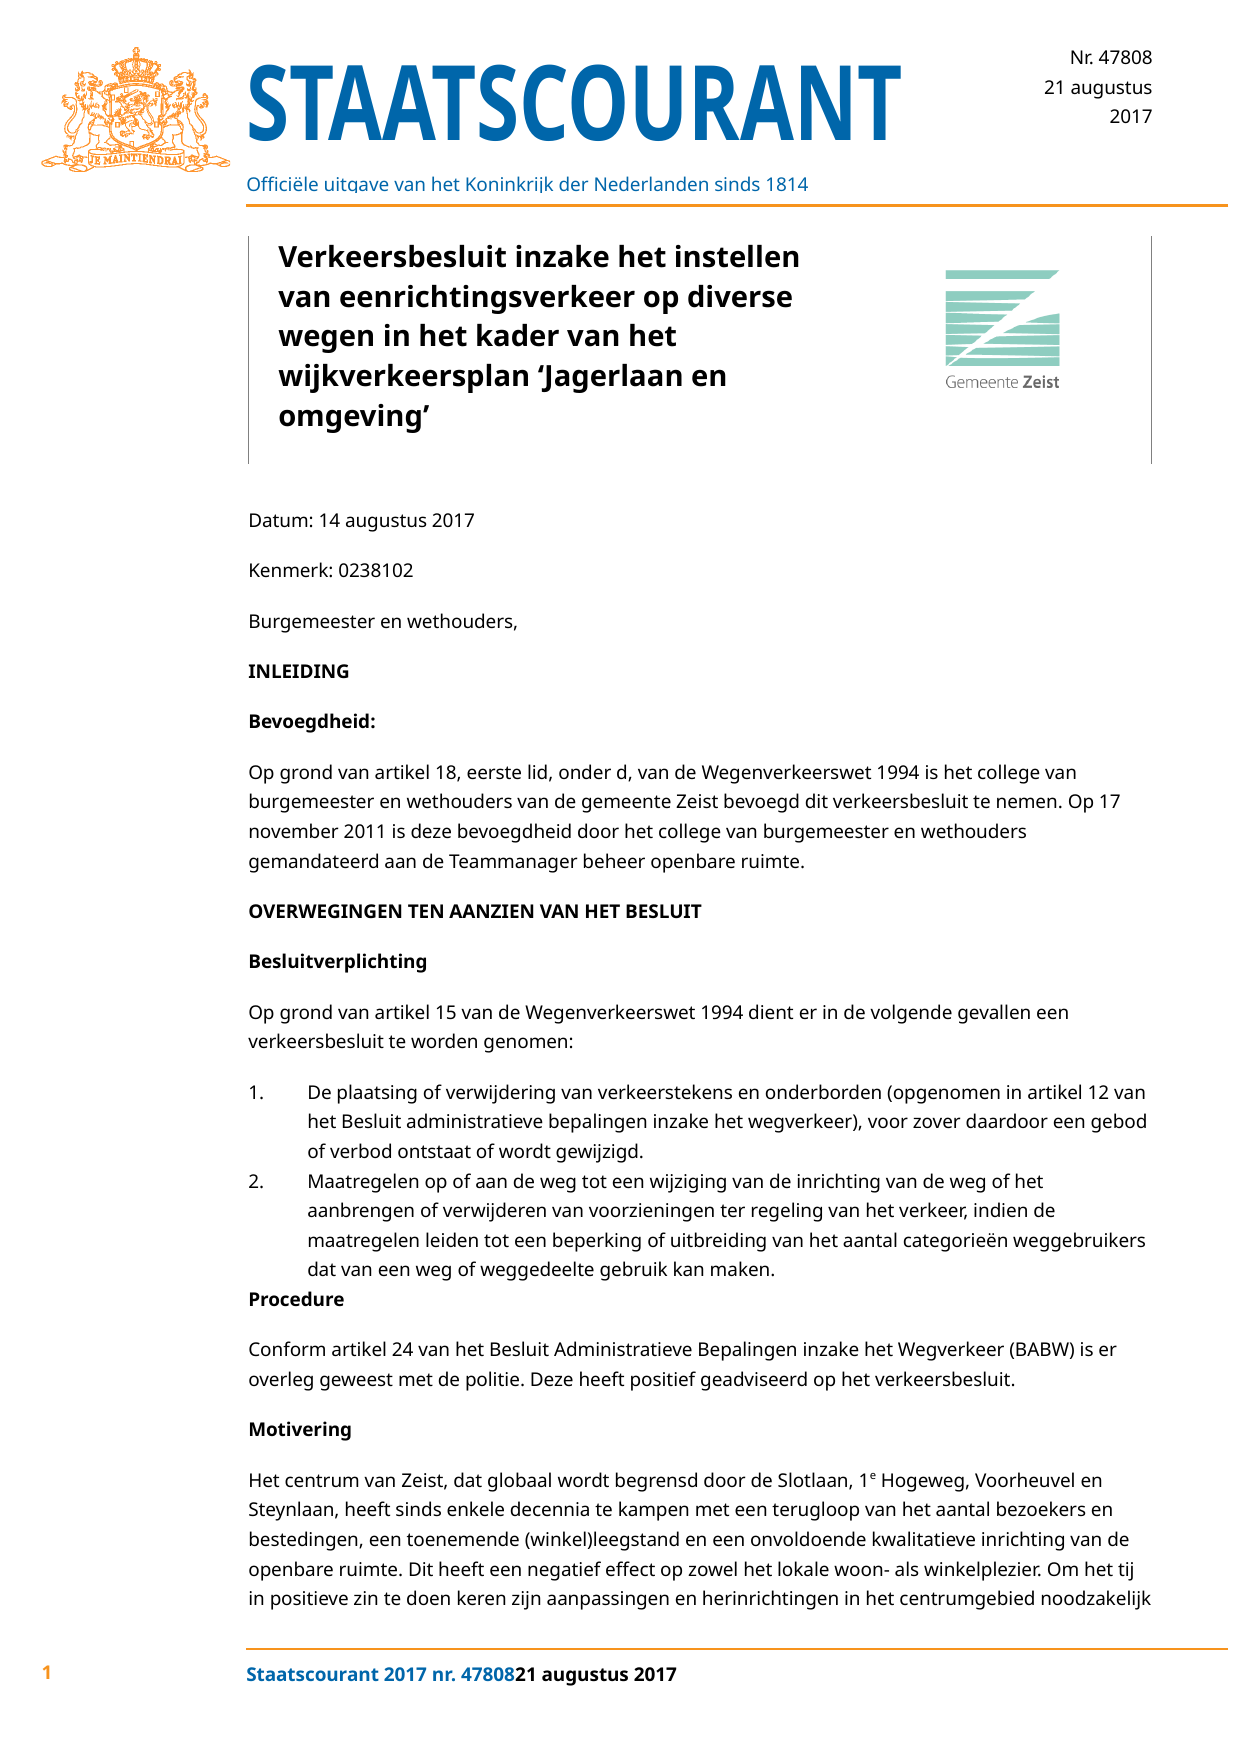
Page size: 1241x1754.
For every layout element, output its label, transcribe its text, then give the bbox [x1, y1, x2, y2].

table_header Verkeersbesluit inzake het instellen van eenrichtingsverkeer op diverse wegen in het kader van het wijkverkeersplan ‘Jagerlaan en omgeving’ [249, 236, 850, 464]
text Burgemeester en wethouders, [248, 608, 1152, 633]
text INLEIDING [248, 658, 1152, 684]
text Op grond van artikel 18, eerste lid, onder d, van de Wegenverkeerswet 1994 is het college van burgemeester en wethouders van de gemeente Zeist bevoegd dit verkeersbesluit te nemen. Op 17 november 2011 is deze bevoegdheid door het college van burgemeester en wethouders gemandateerd aan de Teammanager beheer openbare ruimte. [248, 759, 1152, 873]
text Conform artikel 24 van het Besluit Administratieve Bepalingen inzake het Wegverkeer (BABW) is er overleg geweest met de politie. Deze heeft positief geadviseerd op het verkeersbesluit. [248, 1337, 1152, 1392]
table_header [850, 236, 910, 413]
picture [910, 236, 1091, 414]
text Bevoegdheid: [248, 709, 1152, 734]
text Besluitverplichting [248, 949, 1152, 974]
text OVERWEGINGEN TEN AANZIEN VAN HET BESLUIT [248, 898, 1152, 924]
list Maatregelen op of aan de weg tot een wijziging van de inrichting van de weg of het aanbrengen of verwijderen van voorzieningen ter regeling van het verkeer, indien de maatregelen leiden tot een beperking of uitbreiding van het aantal categorieën weggebruikers dat van een weg of weggedeelte gebruik kan maken. [248, 1168, 1152, 1282]
list De plaatsing of verwijdering van verkeerstekens en onderborden (opgenomen in artikel 12 van het Besluit administratieve bepalingen inzake het wegverkeer), voor zover daardoor een gebod of verbod ontstaat of wordt gewijzigd. [248, 1079, 1152, 1164]
text Datum: 14 augustus 2017 [248, 507, 1152, 533]
text Procedure [248, 1286, 1152, 1312]
text Motivering [248, 1417, 1152, 1442]
text Kenmerk: 0238102 [248, 557, 1152, 583]
text Het centrum van Zeist, dat globaal wordt begrensd door de Slotlaan, 1e Hogeweg, Voorheuvel en Steynlaan, heeft sinds enkele decennia te kampen met een terugloop van het aantal bezoekers en bestedingen, een toenemende (winkel)leegstand en een onvoldoende kwalitatieve inrichting van de openbare ruimte. Dit heeft een negatief effect op zowel het lokale woon- als winkelplezier. Om het tij in positieve zin te doen keren zijn aanpassingen en herinrichtingen in het centrumgebied noodzakelijk [248, 1467, 1152, 1611]
table_header [850, 414, 1151, 464]
text Op grond van artikel 15 van de Wegenverkeerswet 1994 dient er in de volgende gevallen een verkeersbesluit te worden genomen: [248, 999, 1152, 1054]
table_header [1091, 236, 1151, 413]
picture [41, 47, 231, 172]
